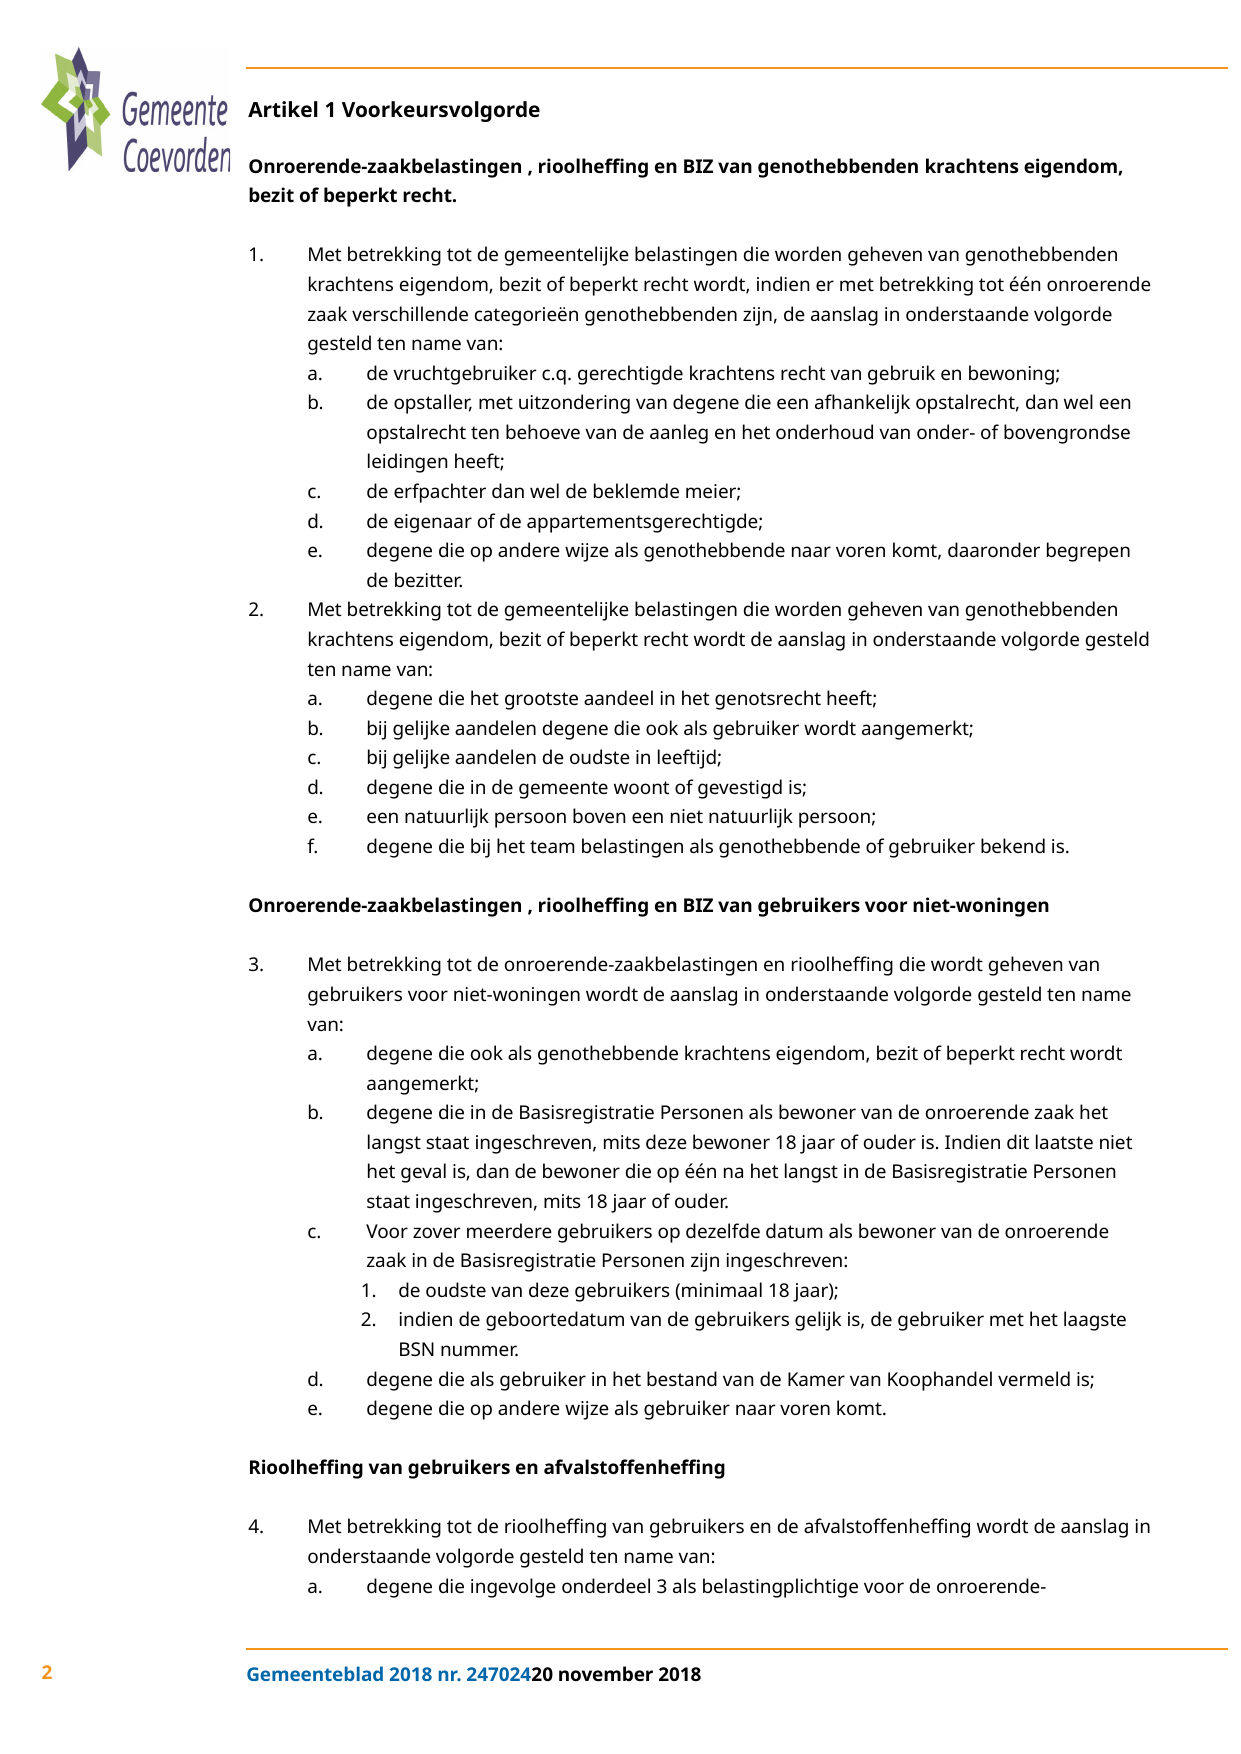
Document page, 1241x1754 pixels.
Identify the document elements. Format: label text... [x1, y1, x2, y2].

list degene die bij het team belastingen als genothebbende of gebruiker bekend is. [307, 833, 1152, 859]
list de eigenaar of de appartementsgerechtigde; [307, 508, 1152, 533]
list degene die ingevolge onderdeel 3 als belastingplichtige voor de onroerende- [307, 1573, 1152, 1598]
list bij gelijke aandelen degene die ook als gebruiker wordt aangemerkt; [307, 715, 1152, 741]
list degene die in de gemeente woont of gevestigd is; [307, 774, 1152, 800]
list Met betrekking tot de gemeentelijke belastingen die worden geheven van genothebbenden krachtens eigendom, bezit of beperkt recht wordt, indien er met betrekking tot één onroerende zaak verschillende categorieën genothebbenden zijn, de aanslag in onderstaande volgorde gesteld ten name van: [248, 242, 1152, 356]
list een natuurlijk persoon boven een niet natuurlijk persoon; [307, 804, 1152, 829]
list Met betrekking tot de gemeentelijke belastingen die worden geheven van genothebbenden krachtens eigendom, bezit of beperkt recht wordt de aanslag in onderstaande volgorde gesteld ten name van: [248, 597, 1152, 681]
list degene die op andere wijze als genothebbende naar voren komt, daaronder begrepen de bezitter. [307, 537, 1152, 593]
text Rioolheffing van gebruikers en afvalstoffenheffing [248, 1454, 1152, 1480]
list de opstaller, met uitzondering van degene die een afhankelijk opstalrecht, dan wel een opstalrecht ten behoeve van de aanleg en het onderhoud van onder- of bovengrondse leidingen heeft; [307, 389, 1152, 474]
text Onroerende-zaakbelastingen , rioolheffing en BIZ van gebruikers voor niet-woningen [248, 892, 1152, 918]
list bij gelijke aandelen de oudste in leeftijd; [307, 744, 1152, 770]
list Met betrekking tot de onroerende-zaakbelastingen en rioolheffing die wordt geheven van gebruikers voor niet-woningen wordt de aanslag in onderstaande volgorde gesteld ten name van: [248, 952, 1152, 1036]
list degene die op andere wijze als gebruiker naar voren komt. [307, 1395, 1152, 1421]
list degene die als gebruiker in het bestand van de Kamer van Koophandel vermeld is; [307, 1366, 1152, 1391]
list degene die ook als genothebbende krachtens eigendom, bezit of beperkt recht wordt aangemerkt; [307, 1040, 1152, 1096]
text Artikel 1 Voorkeursvolgorde [248, 95, 1152, 123]
list indien de geboortedatum van de gebruikers gelijk is, de gebruiker met het laagste BSN nummer. [361, 1307, 1152, 1362]
list Met betrekking tot de rioolheffing van gebruikers en de afvalstoffenheffing wordt de aanslag in onderstaande volgorde gesteld ten name van: [248, 1514, 1152, 1569]
list degene die in de Basisregistratie Personen als bewoner van de onroerende zaak het langst staat ingeschreven, mits deze bewoner 18 jaar of ouder is. Indien dit laatste niet het geval is, dan de bewoner die op één na het langst in de Basisregistratie Personen staat ingeschreven, mits 18 jaar of ouder. [307, 1099, 1152, 1214]
picture [41, 47, 231, 172]
list de vruchtgebruiker c.q. gerechtigde krachtens recht van gebruik en bewoning; [307, 360, 1152, 386]
list Voor zover meerdere gebruikers op dezelfde datum als bewoner van de onroerende zaak in de Basisregistratie Personen zijn ingeschreven: [307, 1218, 1152, 1273]
list degene die het grootste aandeel in het genotsrecht heeft; [307, 685, 1152, 711]
list de oudste van deze gebruikers (minimaal 18 jaar); [361, 1277, 1152, 1303]
list de erfpachter dan wel de beklemde meier; [307, 478, 1152, 504]
text Onroerende-zaakbelastingen , rioolheffing en BIZ van genothebbenden krachtens eigendom, bezit of beperkt recht. [248, 153, 1152, 208]
